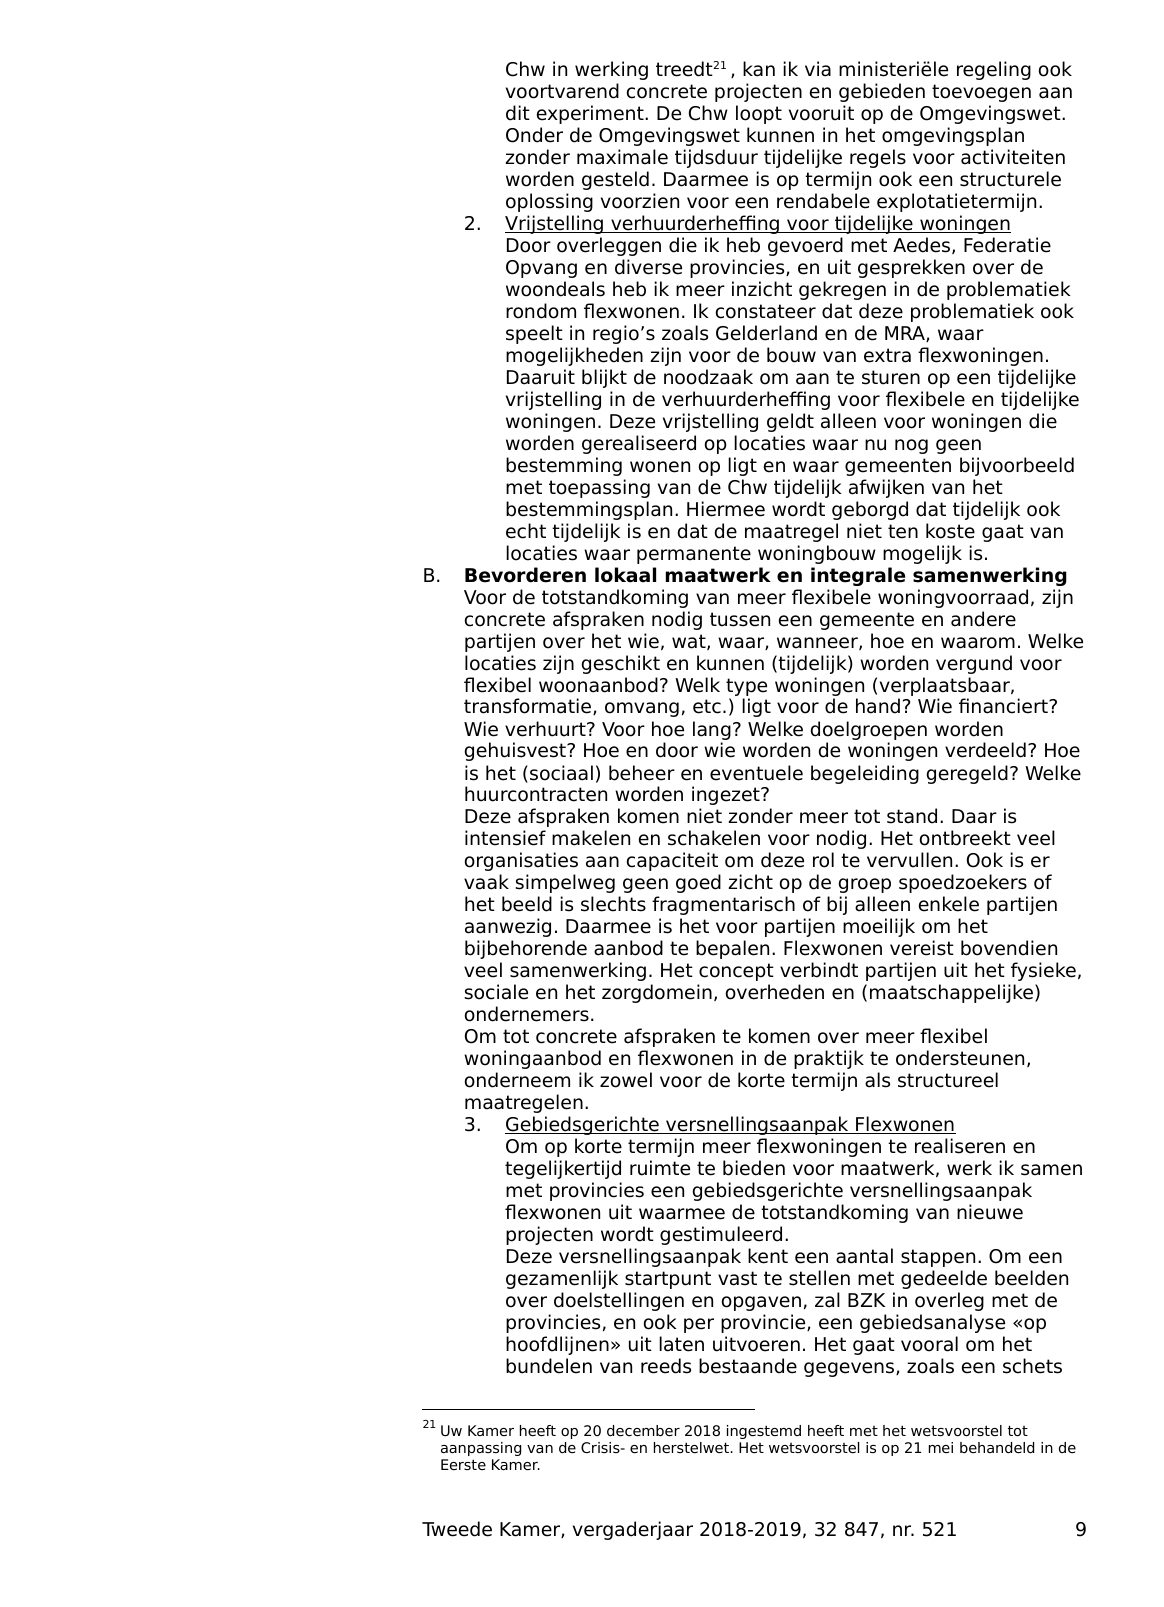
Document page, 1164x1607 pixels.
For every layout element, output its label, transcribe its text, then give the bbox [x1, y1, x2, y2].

text Om tot concrete afspraken te komen over meer flexibel woningaanbod en flexwonen in de praktijk te ondersteunen, onderneem ik zowel voor de korte termijn als structureel maatregelen. [464, 1026, 1087, 1114]
text Door overleggen die ik heb gevoerd met Aedes, Federatie Opvang en diverse provincies, en uit gesprekken over de woondeals heb ik meer inzicht gekregen in de problematiek rondom flexwonen. Ik constateer dat deze problematiek ook speelt in regio’s zoals Gelderland en de MRA, waar mogelijkheden zijn voor de bouw van extra flexwoningen. Daaruit blijkt de noodzaak om aan te sturen op een tijdelijke vrijstelling in de verhuurderheffing voor flexibele en tijdelijke woningen. Deze vrijstelling geldt alleen voor woningen die worden gerealiseerd op locaties waar nu nog geen bestemming wonen op ligt en waar gemeenten bijvoorbeeld met toepassing van de Chw tijdelijk afwijken van het bestemmingsplan. Hiermee wordt geborgd dat tijdelijk ook echt tijdelijk is en dat de maatregel niet ten koste gaat van locaties waar permanente woningbouw mogelijk is. [505, 235, 1087, 564]
text Om op korte termijn meer flexwoningen te realiseren en tegelijkertijd ruimte te bieden voor maatwerk, werk ik samen met provincies een gebiedsgerichte versnellingsaanpak flexwonen uit waarmee de totstandkoming van nieuwe projecten wordt gestimuleerd. [505, 1136, 1087, 1246]
text Deze afspraken komen niet zonder meer tot stand. Daar is intensief makelen en schakelen voor nodig. Het ontbreekt veel organisaties aan capaciteit om deze rol te vervullen. Ook is er vaak simpelweg geen goed zicht op de groep spoedzoekers of het beeld is slechts fragmentarisch of bij alleen enkele partijen aanwezig. Daarmee is het voor partijen moeilijk om het bijbehorende aanbod te bepalen. Flexwonen vereist bovendien veel samenwerking. Het concept verbindt partijen uit het fysieke, sociale en het zorgdomein, overheden en (maatschappelijke) ondernemers. [464, 806, 1087, 1026]
text 3. Gebiedsgerichte versnellingsaanpak Flexwonen [464, 1114, 1087, 1136]
text Deze versnellingsaanpak kent een aantal stappen. Om een gezamenlijk startpunt vast te stellen met gedeelde beelden over doelstellingen en opgaven, zal BZK in overleg met de provincies, en ook per provincie, een gebiedsanalyse «op hoofdlijnen» uit laten uitvoeren. Het gaat vooral om het bundelen van reeds bestaande gegevens, zoals een schets [505, 1246, 1087, 1378]
text Voor de totstandkoming van meer flexibele woningvoorraad, zijn concrete afspraken nodig tussen een gemeente en andere partijen over het wie, wat, waar, wanneer, hoe en waarom. Welke locaties zijn geschikt en kunnen (tijdelijk) worden vergund voor flexibel woonaanbod? Welk type woningen (verplaatsbaar, transformatie, omvang, etc.) ligt voor de hand? Wie financiert? Wie verhuurt? Voor hoe lang? Welke doelgroepen worden gehuisvest? Hoe en door wie worden de woningen verdeeld? Hoe is het (sociaal) beheer en eventuele begeleiding geregeld? Welke huurcontracten worden ingezet? [464, 587, 1087, 806]
text Chw in werking treedt, kan ik via ministeriële regeling ook voortvarend concrete projecten en gebieden toevoegen aan dit experiment. De Chw loopt vooruit op de Omgevingswet. Onder de Omgevingswet kunnen in het omgevingsplan zonder maximale tijdsduur tijdelijke regels voor activiteiten worden gesteld. Daarmee is op termijn ook een structurele oplossing voorzien voor een rendabele explotatietermijn. [505, 59, 1087, 213]
text B. Bevorderen lokaal maatwerk en integrale samenwerking [422, 564, 1087, 587]
text 2. Vrijstelling verhuurderheffing voor tijdelijke woningen [464, 213, 1087, 235]
text Uw Kamer heeft op 20 december 2018 ingestemd heeft met het wetsvoorstel tot aanpassing van de Crisis- en herstelwet. Het wetsvoorstel is op 21 mei behandeld in de Eerste Kamer. [422, 1418, 1087, 1474]
